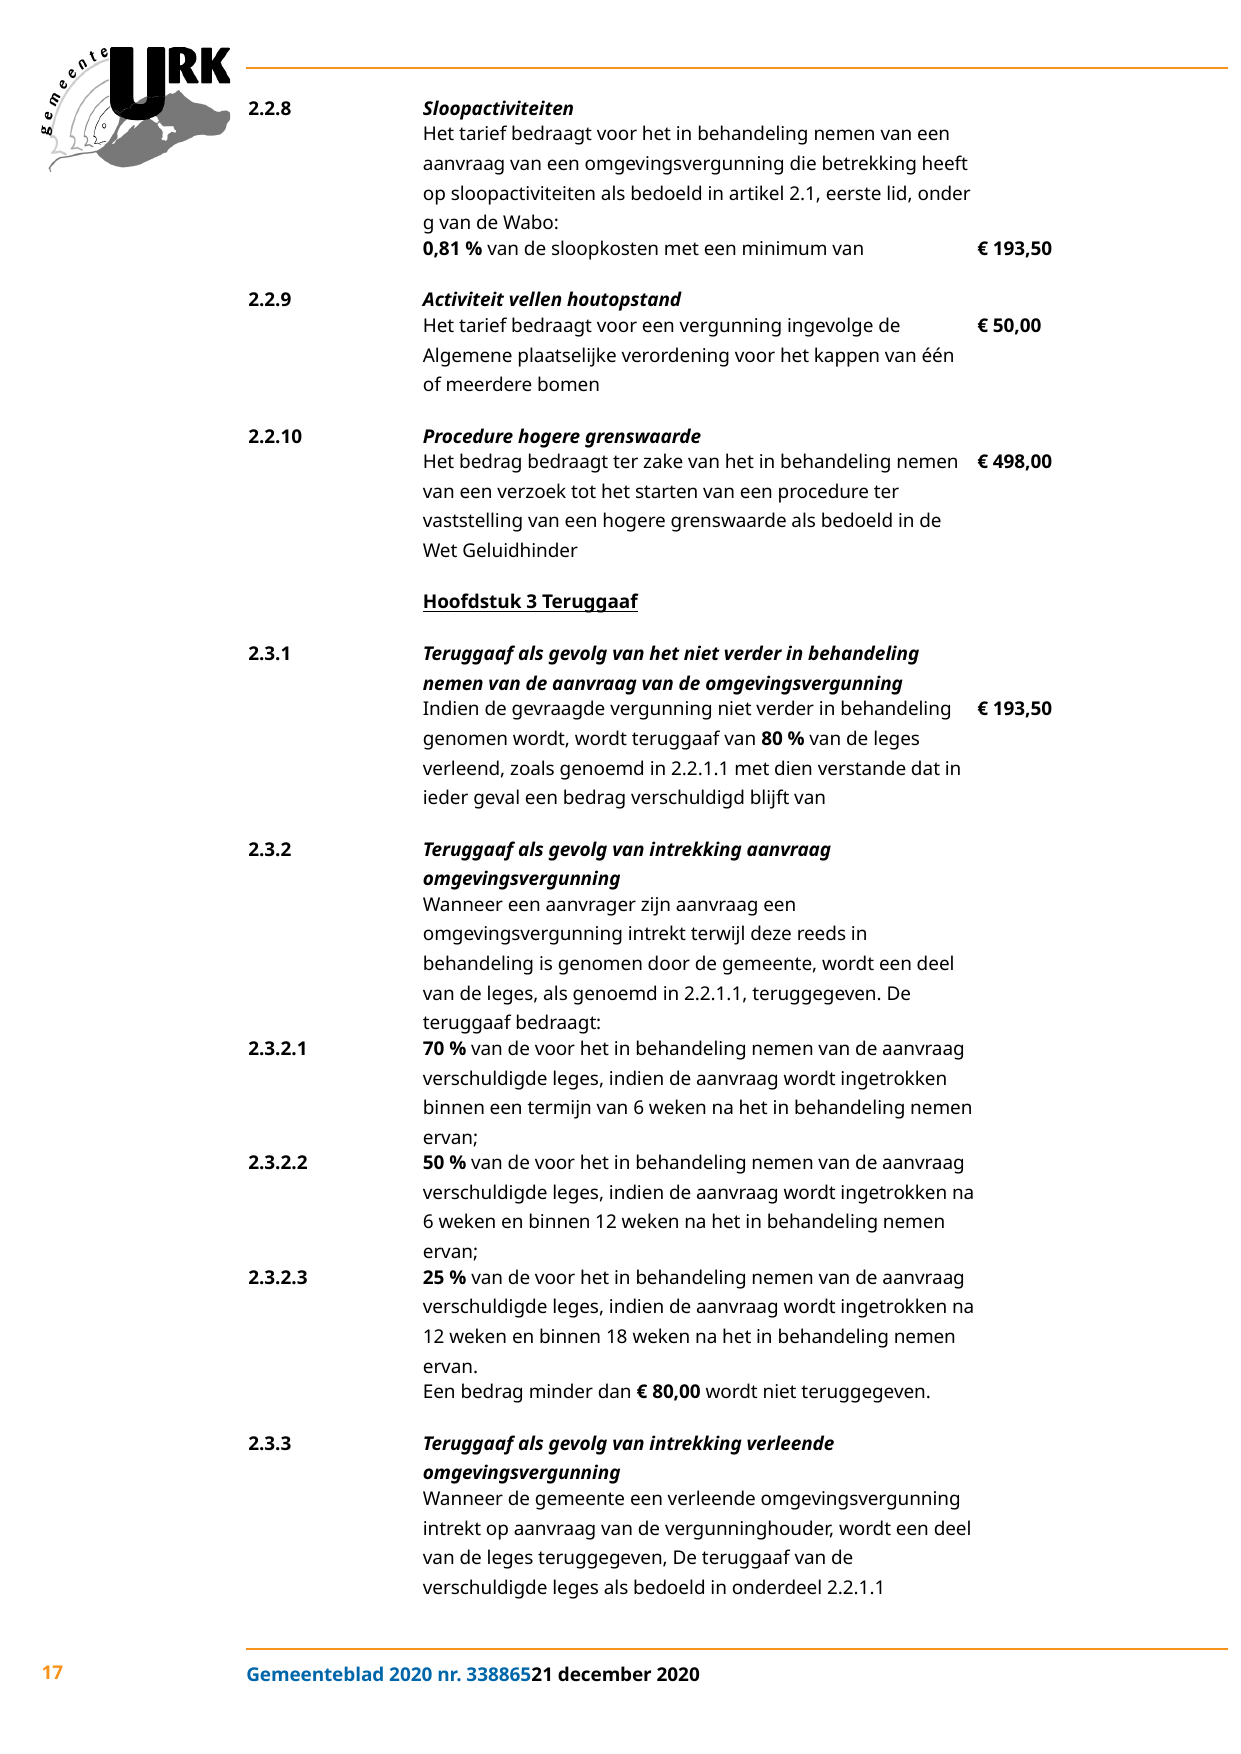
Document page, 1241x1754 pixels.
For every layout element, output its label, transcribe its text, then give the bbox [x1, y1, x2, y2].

table_cell 2.2.9 [248, 286, 423, 312]
table_cell [423, 397, 977, 423]
table_cell [248, 312, 423, 397]
table_cell 2.2.8 [248, 95, 423, 121]
table_cell [977, 1404, 1152, 1430]
table_cell [248, 235, 423, 261]
table_cell 50 % van de voor het in behandeling nemen van de aanvraag verschuldigde leges, indien de aanvraag wordt ingetrokken na 6 weken en binnen 12 weken na het in behandeling nemen ervan; [423, 1150, 977, 1264]
table_cell Het bedrag bedraagt ter zake van het in behandeling nemen van een verzoek tot het starten van een procedure ter vaststelling van een hogere grenswaarde als bedoeld in de Wet Geluidhinder [423, 449, 977, 563]
table_cell 2.3.2.3 [248, 1264, 423, 1378]
table_cell € 498,00 [977, 449, 1152, 563]
table_cell [248, 589, 423, 614]
table_cell 2.2.10 [248, 423, 423, 448]
table_cell [248, 615, 423, 640]
table_cell Activiteit vellen houtopstand [423, 286, 977, 312]
table_cell [977, 563, 1152, 589]
table_cell [977, 589, 1152, 614]
table_cell [248, 1485, 423, 1600]
table_cell Teruggaaf als gevolg van intrekking aanvraag omgevingsvergunning [423, 836, 977, 891]
table_cell Procedure hogere grenswaarde [423, 423, 977, 448]
table_cell € 193,50 [977, 696, 1152, 810]
table_cell [423, 563, 977, 589]
table_cell Indien de gevraagde vergunning niet verder in behandeling genomen wordt, wordt teruggaaf van 80 % van de leges verleend, zoals genoemd in 2.2.1.1 met dien verstande dat in ieder geval een bedrag verschuldigd blijft van [423, 696, 977, 810]
table_cell [977, 1035, 1152, 1149]
table_cell [977, 640, 1152, 696]
table_cell [977, 261, 1152, 286]
table_cell [977, 1430, 1152, 1485]
table_cell [248, 397, 423, 423]
table_cell Sloopactiviteiten [423, 95, 977, 121]
table_cell Hoofdstuk 3 Teruggaaf [423, 589, 977, 614]
picture [41, 47, 231, 172]
table_cell [977, 1264, 1152, 1378]
table_cell [248, 891, 423, 1035]
table_cell 2.3.2 [248, 836, 423, 891]
table_cell [423, 810, 977, 836]
table_cell [248, 121, 423, 235]
table_cell € 50,00 [977, 312, 1152, 397]
table_cell [977, 397, 1152, 423]
table_cell Het tarief bedraagt voor het in behandeling nemen van een aanvraag van een omgevingsvergunning die betrekking heeft op sloopactiviteiten als bedoeld in artikel 2.1, eerste lid, onder g van de Wabo: [423, 121, 977, 235]
table_cell [248, 563, 423, 589]
table_cell [977, 423, 1152, 448]
table_cell Teruggaaf als gevolg van het niet verder in behandeling nemen van de aanvraag van de omgevingsvergunning [423, 640, 977, 696]
table_cell [977, 1379, 1152, 1404]
table_cell [977, 121, 1152, 235]
table_cell 0,81 % van de sloopkosten met een minimum van [423, 235, 977, 261]
table_cell [423, 1404, 977, 1430]
table_cell [977, 286, 1152, 312]
table_cell [423, 615, 977, 640]
table_cell 25 % van de voor het in behandeling nemen van de aanvraag verschuldigde leges, indien de aanvraag wordt ingetrokken na 12 weken en binnen 18 weken na het in behandeling nemen ervan. [423, 1264, 977, 1378]
table_cell [248, 1379, 423, 1404]
table_cell 2.3.2.2 [248, 1150, 423, 1264]
table_cell [248, 449, 423, 563]
table_cell [977, 810, 1152, 836]
table_cell Een bedrag minder dan € 80,00 wordt niet teruggegeven. [423, 1379, 977, 1404]
table_cell [977, 1485, 1152, 1600]
table_cell Wanneer een aanvrager zijn aanvraag een omgevingsvergunning intrekt terwijl deze reeds in behandeling is genomen door de gemeente, wordt een deel van de leges, als genoemd in 2.2.1.1, teruggegeven. De teruggaaf bedraagt: [423, 891, 977, 1035]
table_cell [248, 261, 423, 286]
table_cell 2.3.2.1 [248, 1035, 423, 1149]
table_cell [248, 810, 423, 836]
table_cell [977, 95, 1152, 121]
table_cell Het tarief bedraagt voor een vergunning ingevolge de Algemene plaatselijke verordening voor het kappen van één of meerdere bomen [423, 312, 977, 397]
table_cell [248, 696, 423, 810]
table_cell 2.3.3 [248, 1430, 423, 1485]
table_cell [977, 1150, 1152, 1264]
table_cell 2.3.1 [248, 640, 423, 696]
table_cell Teruggaaf als gevolg van intrekking verleende omgevingsvergunning [423, 1430, 977, 1485]
table_cell [248, 1404, 423, 1430]
table_cell [423, 261, 977, 286]
table_cell [977, 836, 1152, 891]
table_cell 70 % van de voor het in behandeling nemen van de aanvraag verschuldigde leges, indien de aanvraag wordt ingetrokken binnen een termijn van 6 weken na het in behandeling nemen ervan; [423, 1035, 977, 1149]
table_cell [977, 891, 1152, 1035]
table_cell € 193,50 [977, 235, 1152, 261]
table_cell [977, 615, 1152, 640]
table_cell Wanneer de gemeente een verleende omgevingsvergunning intrekt op aanvraag van de vergunninghouder, wordt een deel van de leges teruggegeven, De teruggaaf van de verschuldigde leges als bedoeld in onderdeel 2.2.1.1 [423, 1485, 977, 1600]
